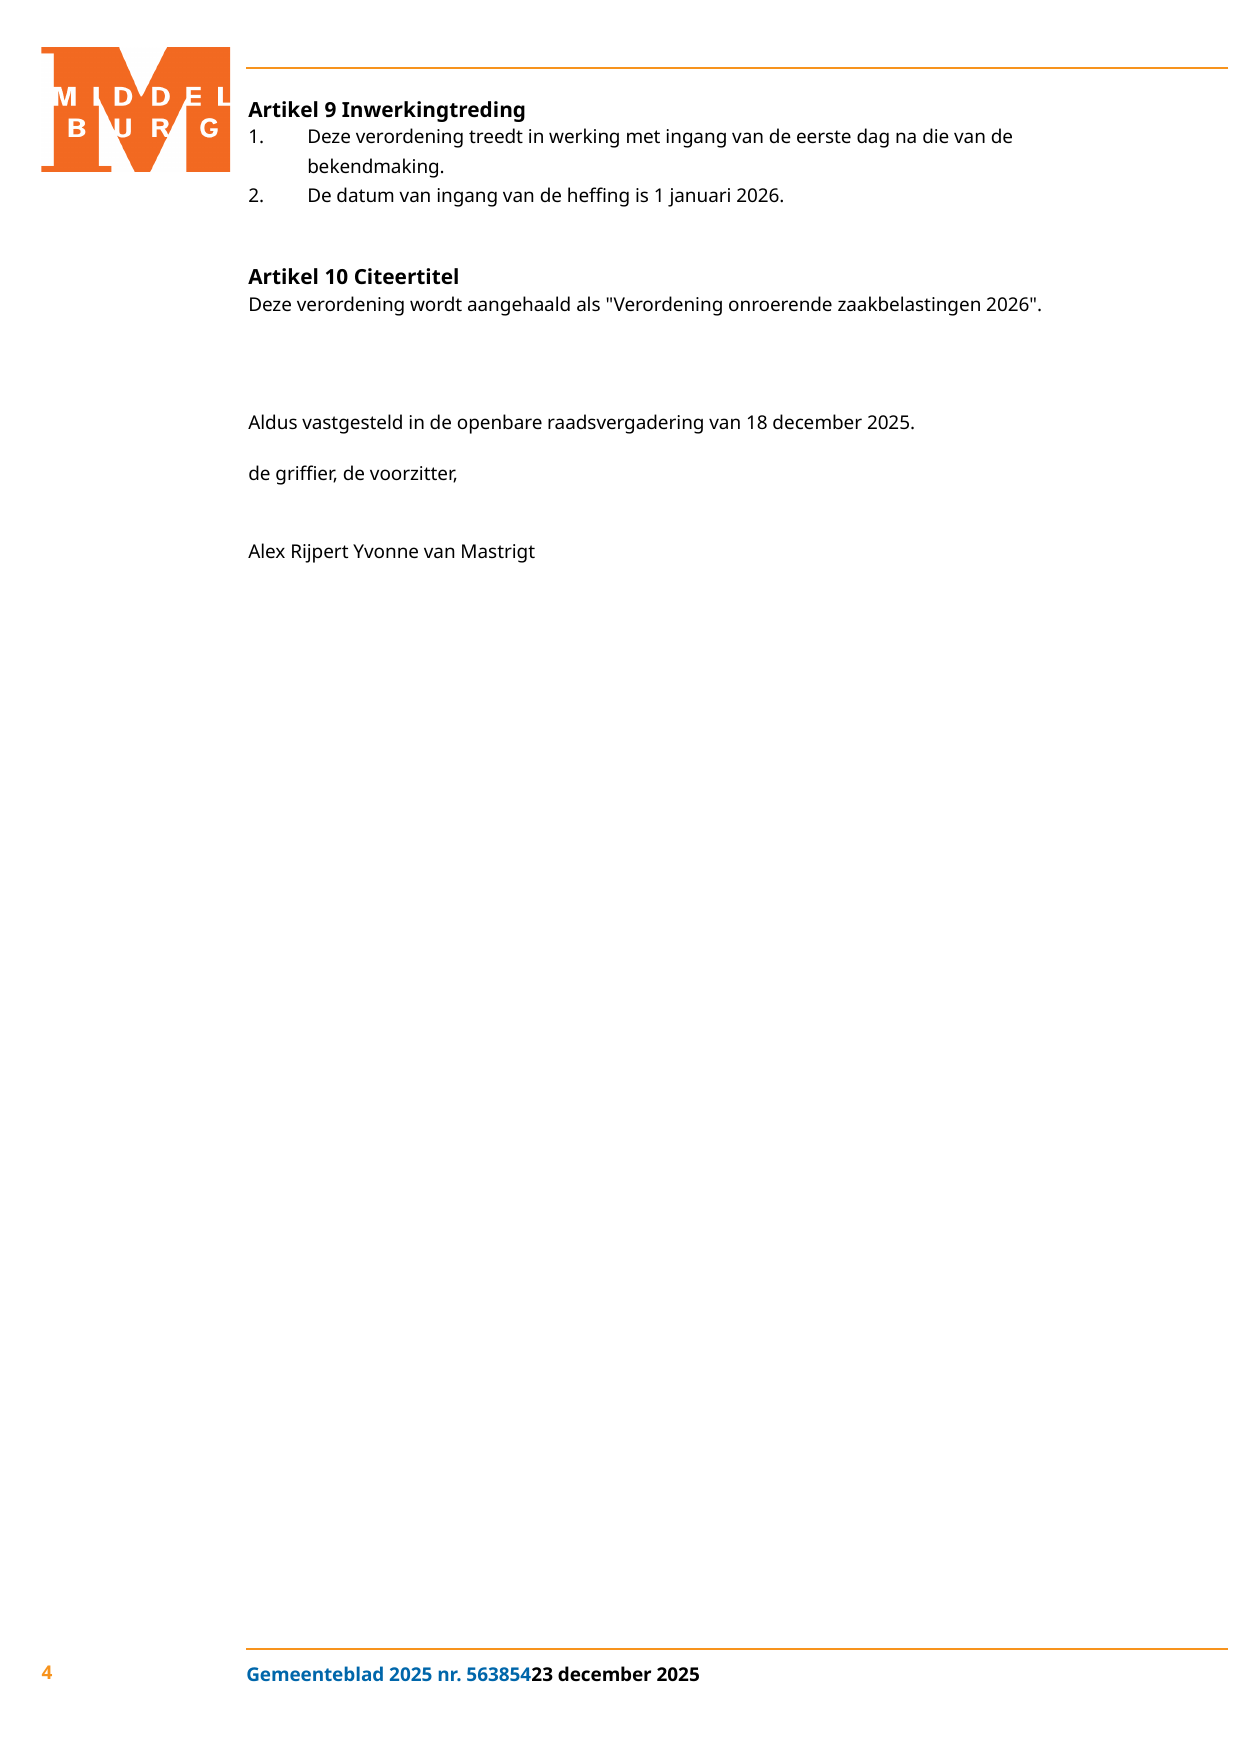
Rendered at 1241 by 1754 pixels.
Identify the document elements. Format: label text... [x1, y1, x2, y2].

text Aldus vastgesteld in de openbare raadsvergadering van 18 december 2025. [248, 409, 1152, 435]
text Alex Rijpert Yvonne van Mastrigt [248, 538, 1152, 563]
text Deze verordening wordt aangehaald als "Verordening onroerende zaakbelastingen 2026". [248, 291, 1152, 317]
list De datum van ingang van de heffing is 1 januari 2026. [248, 182, 1152, 208]
list Deze verordening treedt in werking met ingang van de eerste dag na die van de bekendmaking. [248, 123, 1152, 178]
text de griffier, de voorzitter, [248, 461, 1152, 486]
picture [41, 47, 231, 172]
text Artikel 10 Citeertitel [248, 262, 1152, 291]
text Artikel 9 Inwerkingtreding [248, 95, 1152, 123]
